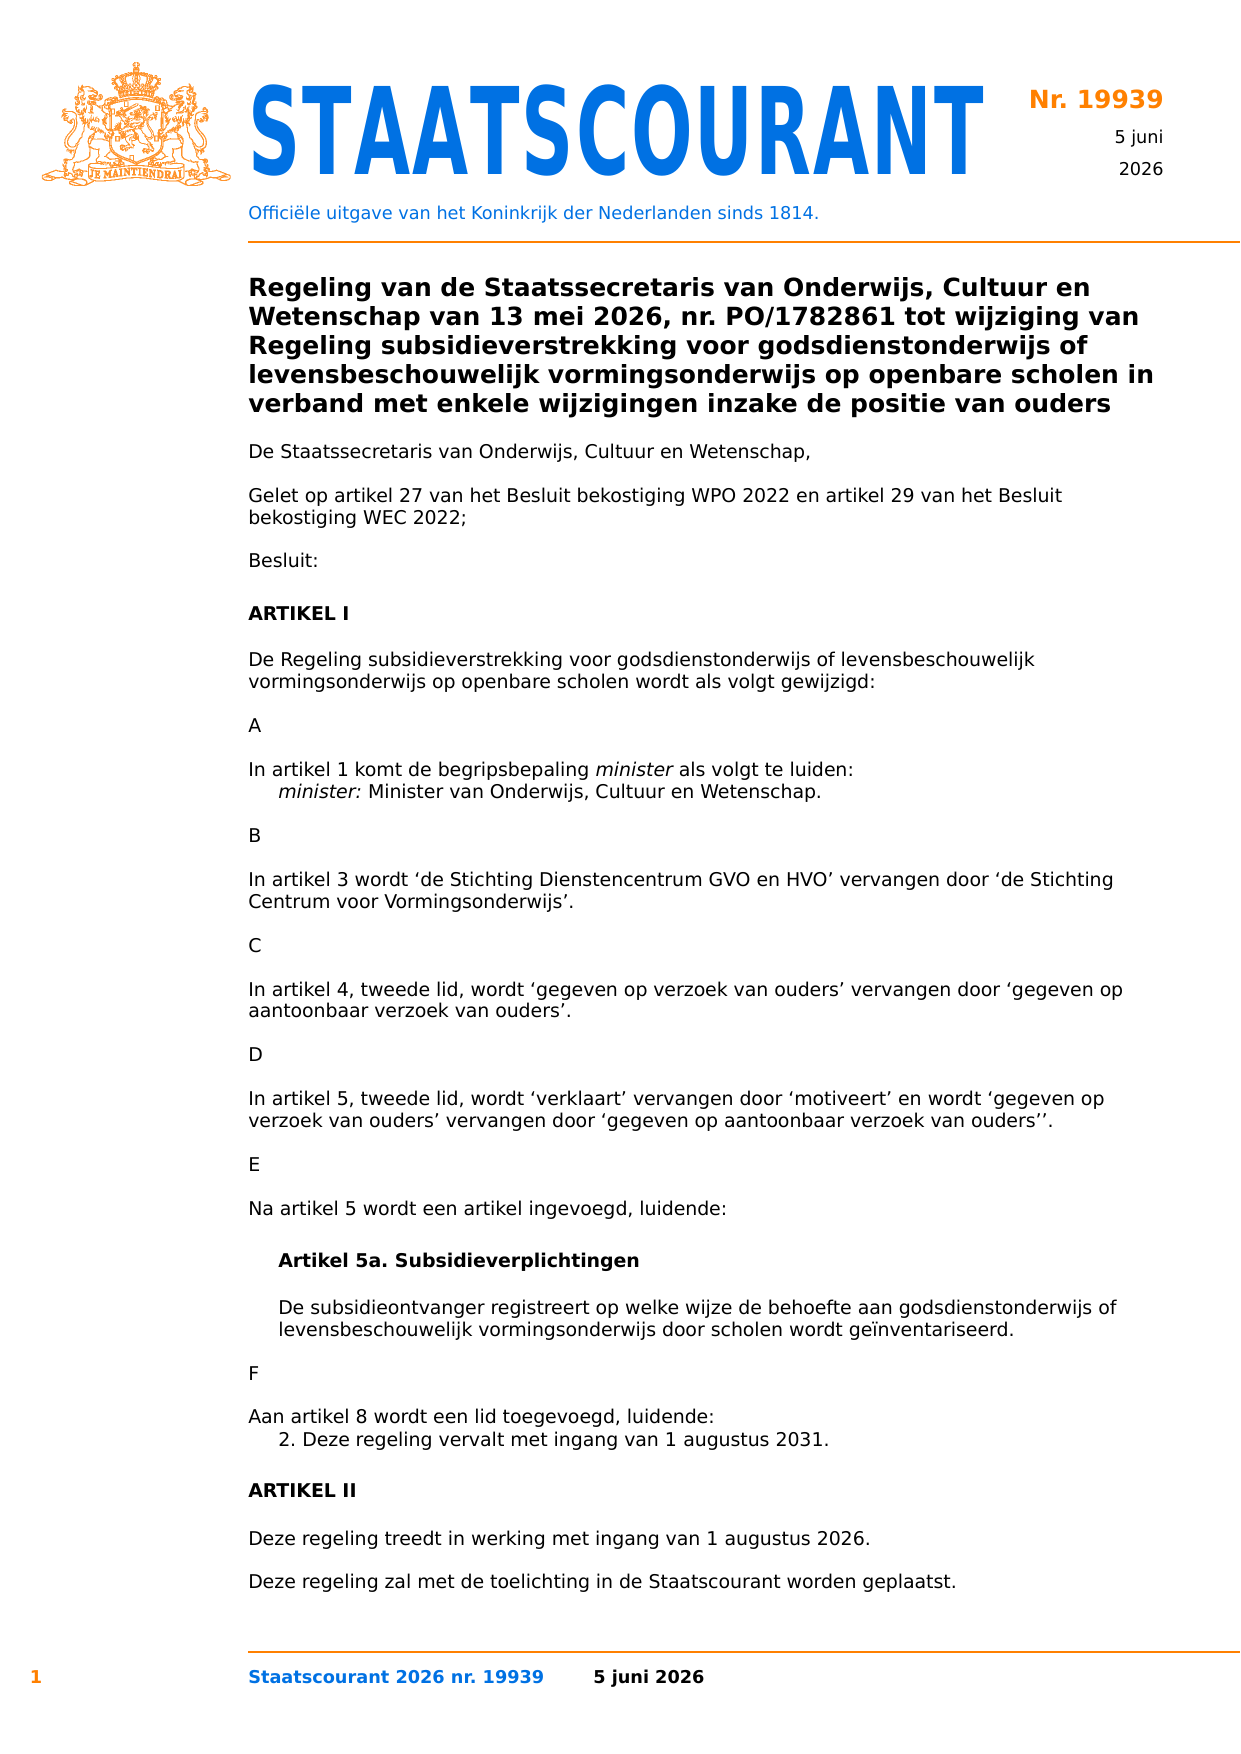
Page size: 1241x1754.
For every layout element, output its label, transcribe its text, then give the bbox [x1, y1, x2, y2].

text Na artikel 5 wordt een artikel ingevoegd, luidende: [248, 1198, 1163, 1220]
table_cell 2026 [998, 153, 1240, 203]
table_header Nr. 19939 [998, 62, 1240, 121]
text C [248, 934, 1163, 957]
picture [41, 62, 231, 186]
table_header [25, 62, 248, 241]
text minister: Minister van Onderwijs, Cultuur en Wetenschap. [278, 781, 1163, 803]
text D [248, 1044, 1163, 1066]
subtitle Artikel 5a. Subsidieverplichtingen [278, 1250, 1163, 1272]
text In artikel 3 wordt ‘de Stichting Dienstencentrum GVO en HVO’ vervangen door ‘de Stichting Centrum voor Vormingsonderwijs’. [248, 869, 1163, 913]
text F [248, 1363, 1163, 1384]
table_cell 5 juni [998, 121, 1240, 153]
text In artikel 5, tweede lid, wordt ‘verklaart’ vervangen door ‘motiveert’ en wordt ‘gegeven op verzoek van ouders’ vervangen door ‘gegeven op aantoonbaar verzoek van ouders’’. [248, 1088, 1163, 1132]
text B [248, 825, 1163, 847]
subtitle ARTIKEL II [248, 1480, 1163, 1502]
text In artikel 1 komt de begripsbepaling minister als volgt te luiden: [248, 759, 1163, 781]
text 2. Deze regeling vervalt met ingang van 1 augustus 2031. [278, 1428, 1163, 1450]
text Deze regeling treedt in werking met ingang van 1 augustus 2026. [248, 1527, 1163, 1549]
subtitle Regeling van de Staatssecretaris van Onderwijs, Cultuur en Wetenschap van 13 mei 2026, nr. PO/1782861 tot wijziging van Regeling subsidieverstrekking voor godsdienstonderwijs of levensbeschouwelijk vormingsonderwijs op openbare scholen in verband met enkele wijzigingen inzake de positie van ouders [248, 273, 1163, 419]
text De Regeling subsidieverstrekking voor godsdienstonderwijs of levensbeschouwelijk vormingsonderwijs op openbare scholen wordt als volgt gewijzigd: [248, 649, 1163, 693]
text A [248, 715, 1163, 737]
text Aan artikel 8 wordt een lid toegevoegd, luidende: [248, 1406, 1163, 1428]
text Besluit: [248, 550, 1163, 572]
subtitle ARTIKEL I [248, 602, 1163, 624]
text Deze regeling zal met de toelichting in de Staatscourant worden geplaatst. [248, 1571, 1163, 1593]
text De Staatssecretaris van Onderwijs, Cultuur en Wetenschap, [248, 441, 1163, 463]
text Gelet op artikel 27 van het Besluit bekostiging WPO 2022 en artikel 29 van het Besluit bekostiging WEC 2022; [248, 484, 1163, 528]
text In artikel 4, tweede lid, wordt ‘gegeven op verzoek van ouders’ vervangen door ‘gegeven op aantoonbaar verzoek van ouders’. [248, 978, 1163, 1022]
text De subsidieontvanger registreert op welke wijze de behoefte aan godsdienstonderwijs of levensbeschouwelijk vormingsonderwijs door scholen wordt geïnventariseerd. [278, 1297, 1163, 1341]
table_header STAATSCOURANT [248, 62, 998, 203]
text E [248, 1154, 1163, 1176]
table_cell Officiële uitgave van het Koninkrijk der Nederlanden sinds 1814. [248, 203, 1240, 241]
